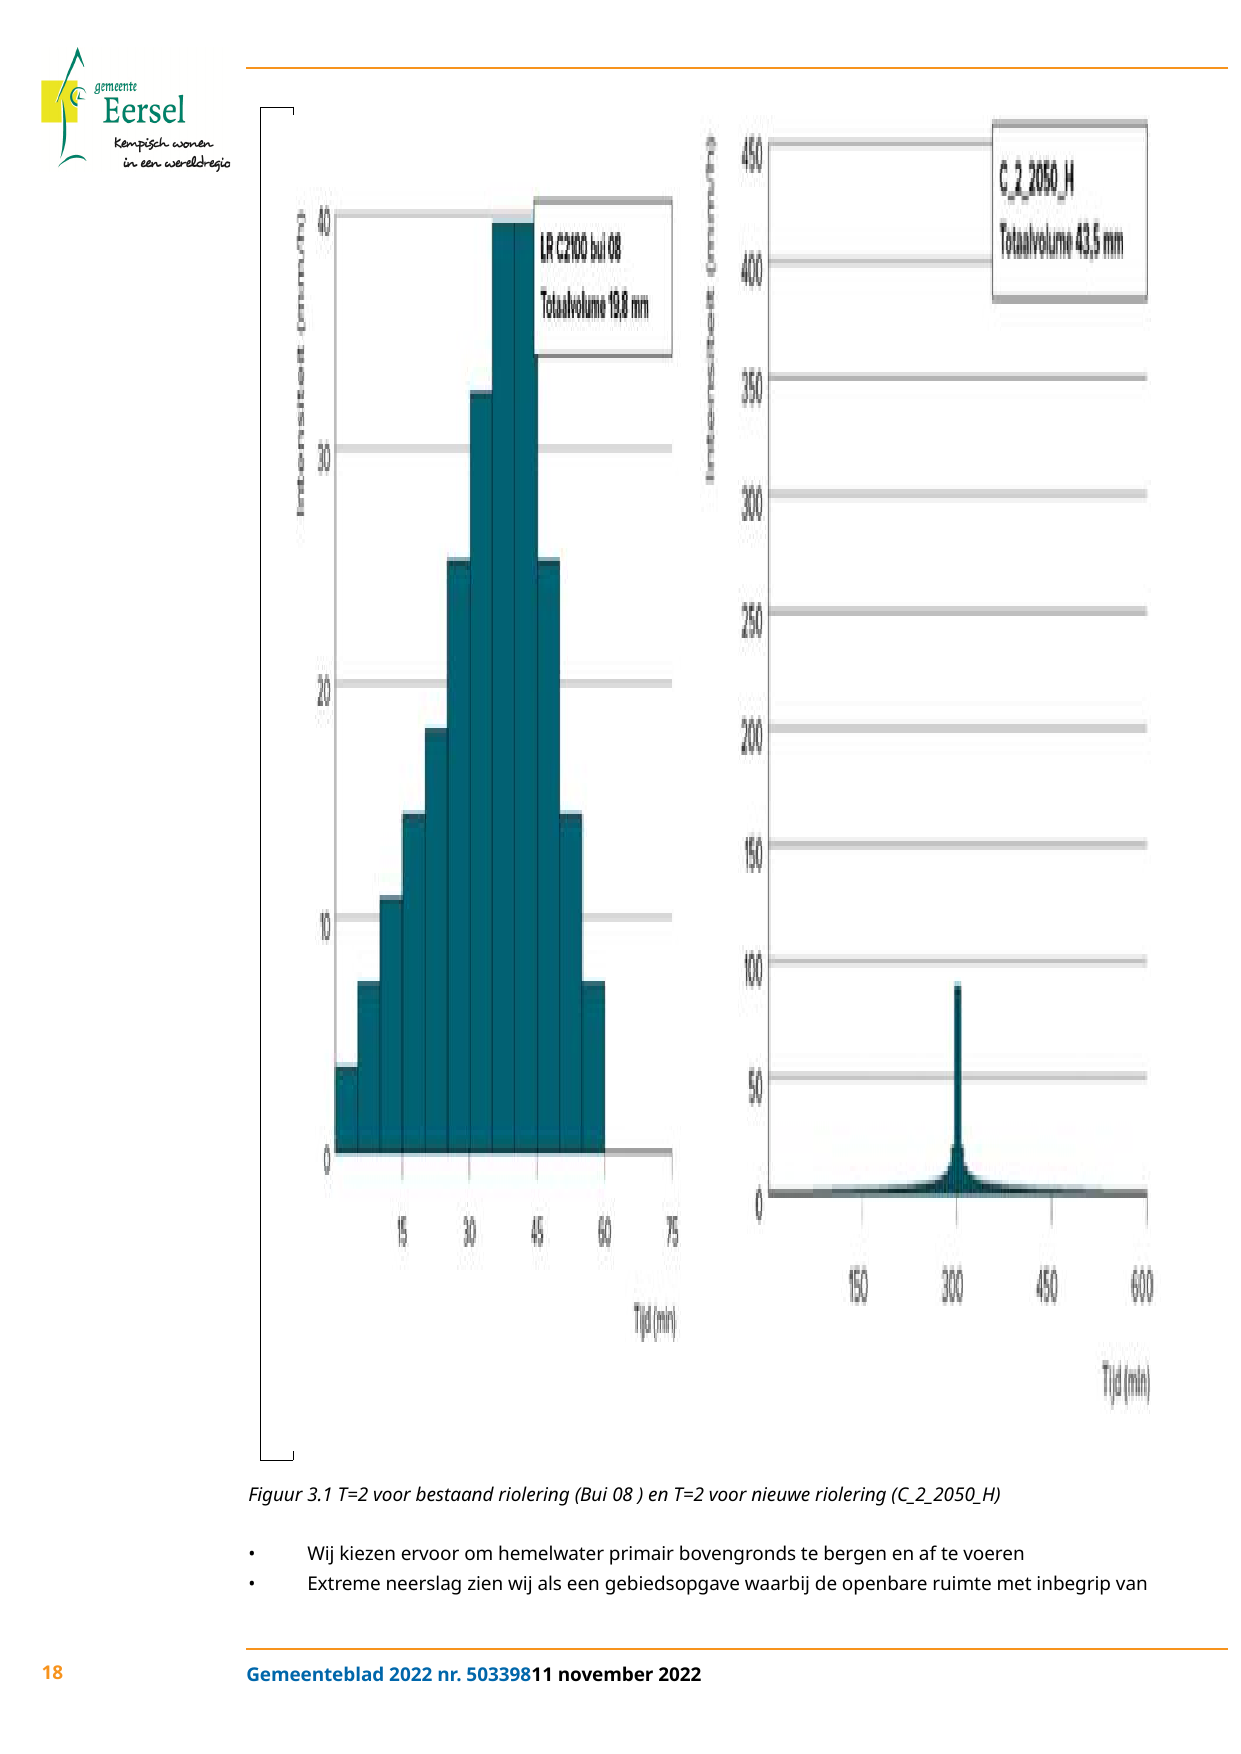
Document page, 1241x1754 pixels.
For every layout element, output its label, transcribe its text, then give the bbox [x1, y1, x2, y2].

text Figuur 3.1 T=2 voor bestaand riolering (Bui 08 ) en T=2 voor nieuwe riolering (C_2_2050_H) [248, 1481, 1152, 1507]
picture [41, 47, 231, 172]
list Wij kiezen ervoor om hemelwater primair bovengronds te bergen en af te voeren [248, 1541, 1152, 1566]
picture [268, 115, 1173, 1451]
list Extreme neerslag zien wij als een gebiedsopgave waarbij de openbare ruimte met inbegrip van [248, 1570, 1152, 1596]
